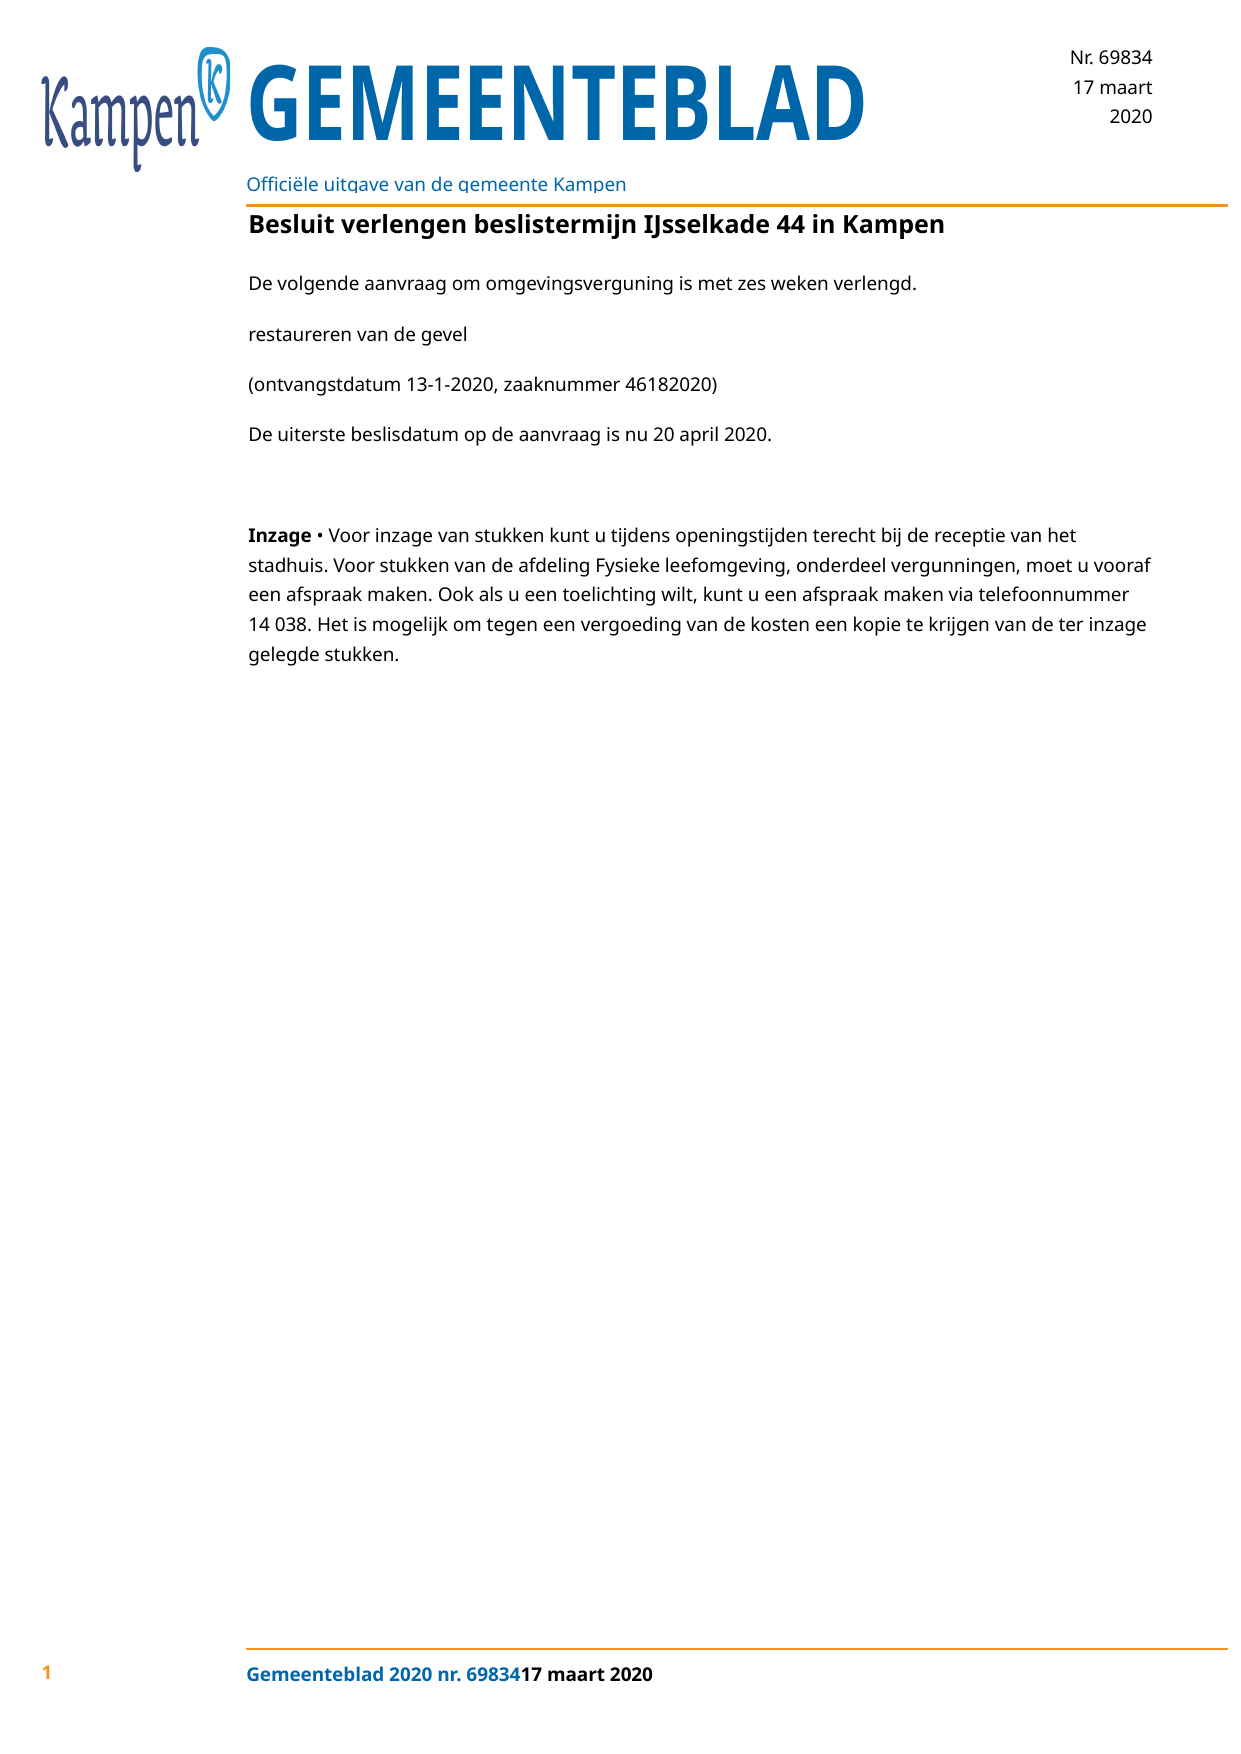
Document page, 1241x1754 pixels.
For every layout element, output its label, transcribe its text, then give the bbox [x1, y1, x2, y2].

text Inzage • Voor inzage van stukken kunt u tijdens openingstijden terecht bij de receptie van het stadhuis. Voor stukken van de afdeling Fysieke leefomgeving, onderdeel vergunningen, moet u vooraf een afspraak maken. Ook als u een toelichting wilt, kunt u een afspraak maken via telefoonnummer 14 038. Het is mogelijk om tegen een vergoeding van de kosten een kopie te krijgen van de ter inzage gelegde stukken. [248, 522, 1152, 666]
text restaureren van de gevel [248, 321, 1152, 346]
text De volgende aanvraag om omgevingsverguning is met zes weken verlengd. [248, 270, 1152, 296]
text Besluit verlengen beslistermijn IJsselkade 44 in Kampen [248, 207, 1152, 241]
text (ontvangstdatum 13-1-2020, zaaknummer 46182020) [248, 371, 1152, 397]
text De uiterste beslisdatum op de aanvraag is nu 20 april 2020. [248, 422, 1152, 447]
picture [41, 47, 231, 172]
